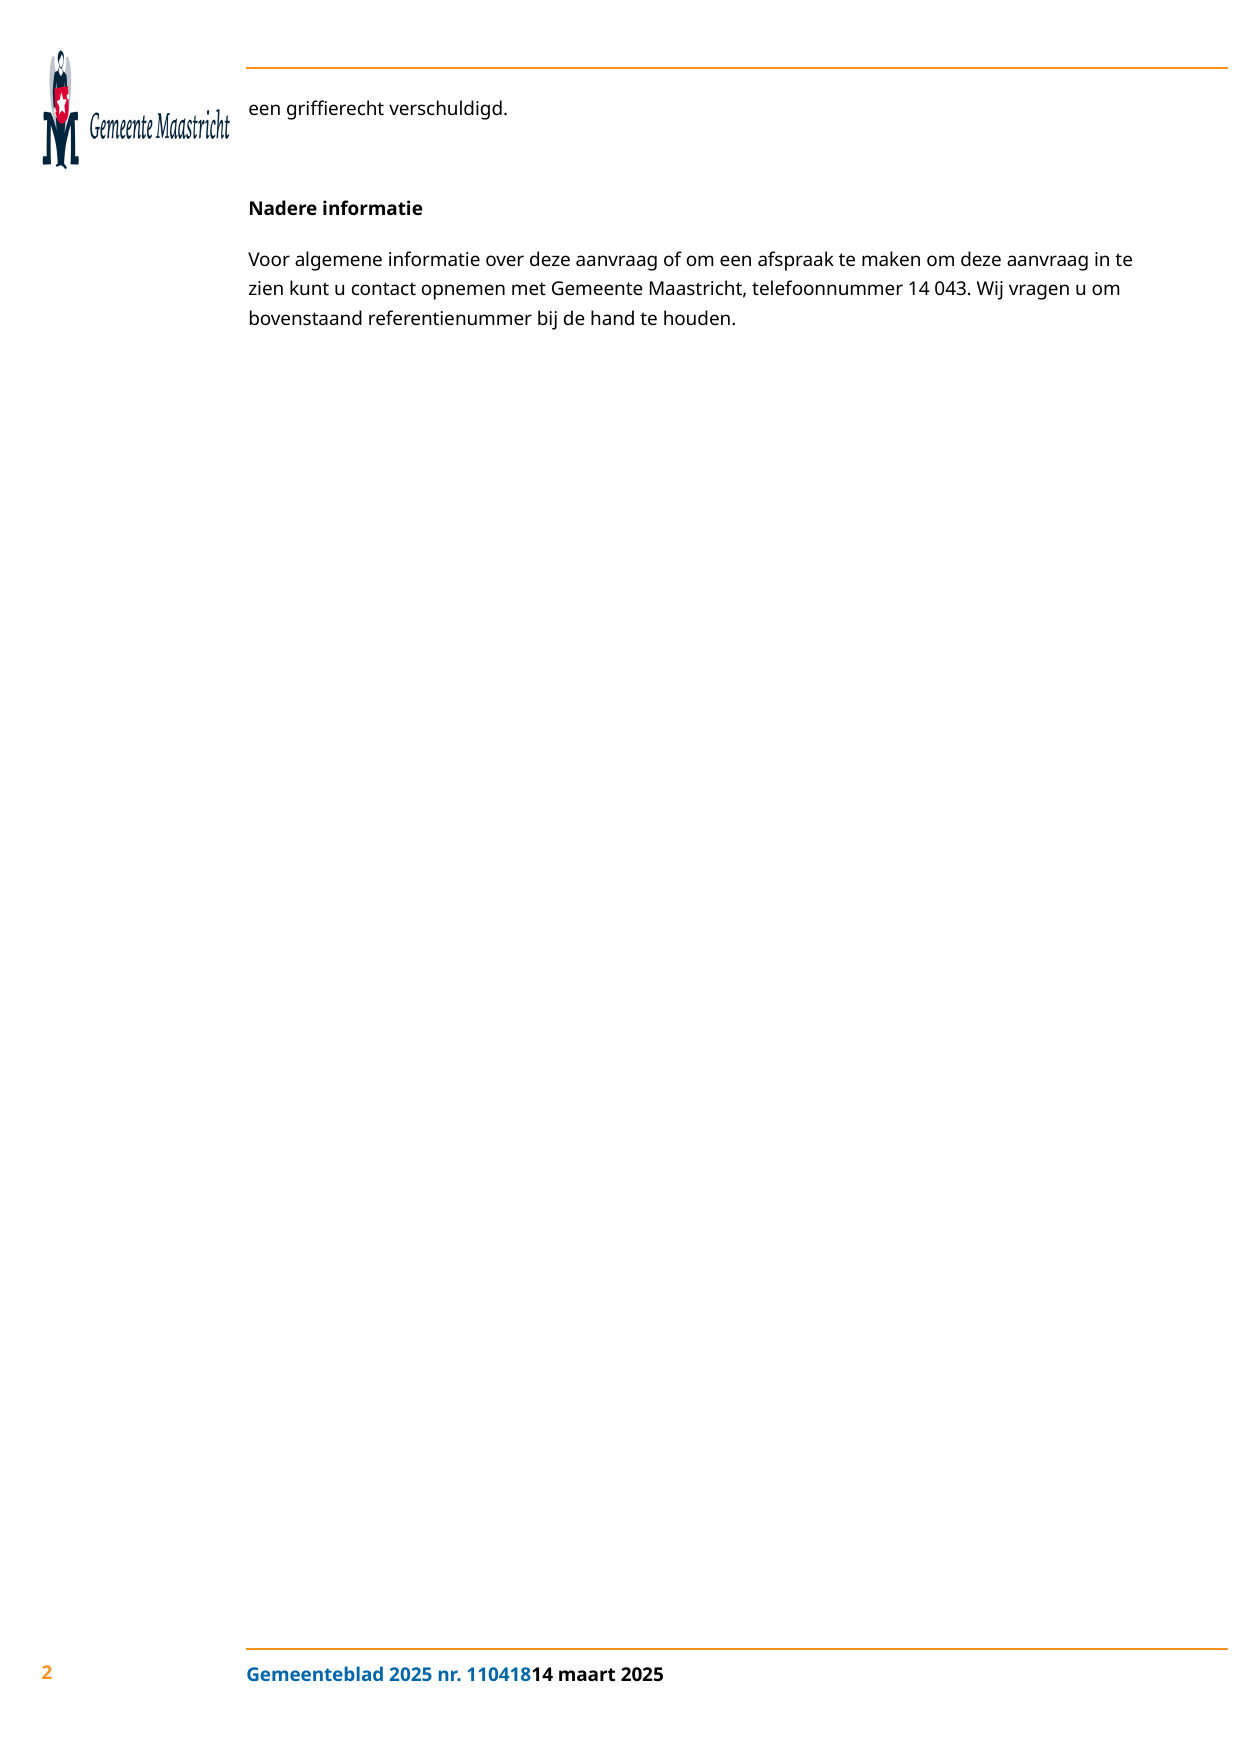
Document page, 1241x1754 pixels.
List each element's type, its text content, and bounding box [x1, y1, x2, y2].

text Voor algemene informatie over deze aanvraag of om een afspraak te maken om deze aanvraag in te zien kunt u contact opnemen met Gemeente Maastricht, telefoonnummer 14 043. Wij vragen u om bovenstaand referentienummer bij de hand te houden. [248, 246, 1152, 331]
text Nadere informatie [248, 196, 1152, 221]
picture [41, 47, 231, 172]
text een griffierecht verschuldigd. [248, 95, 1152, 121]
